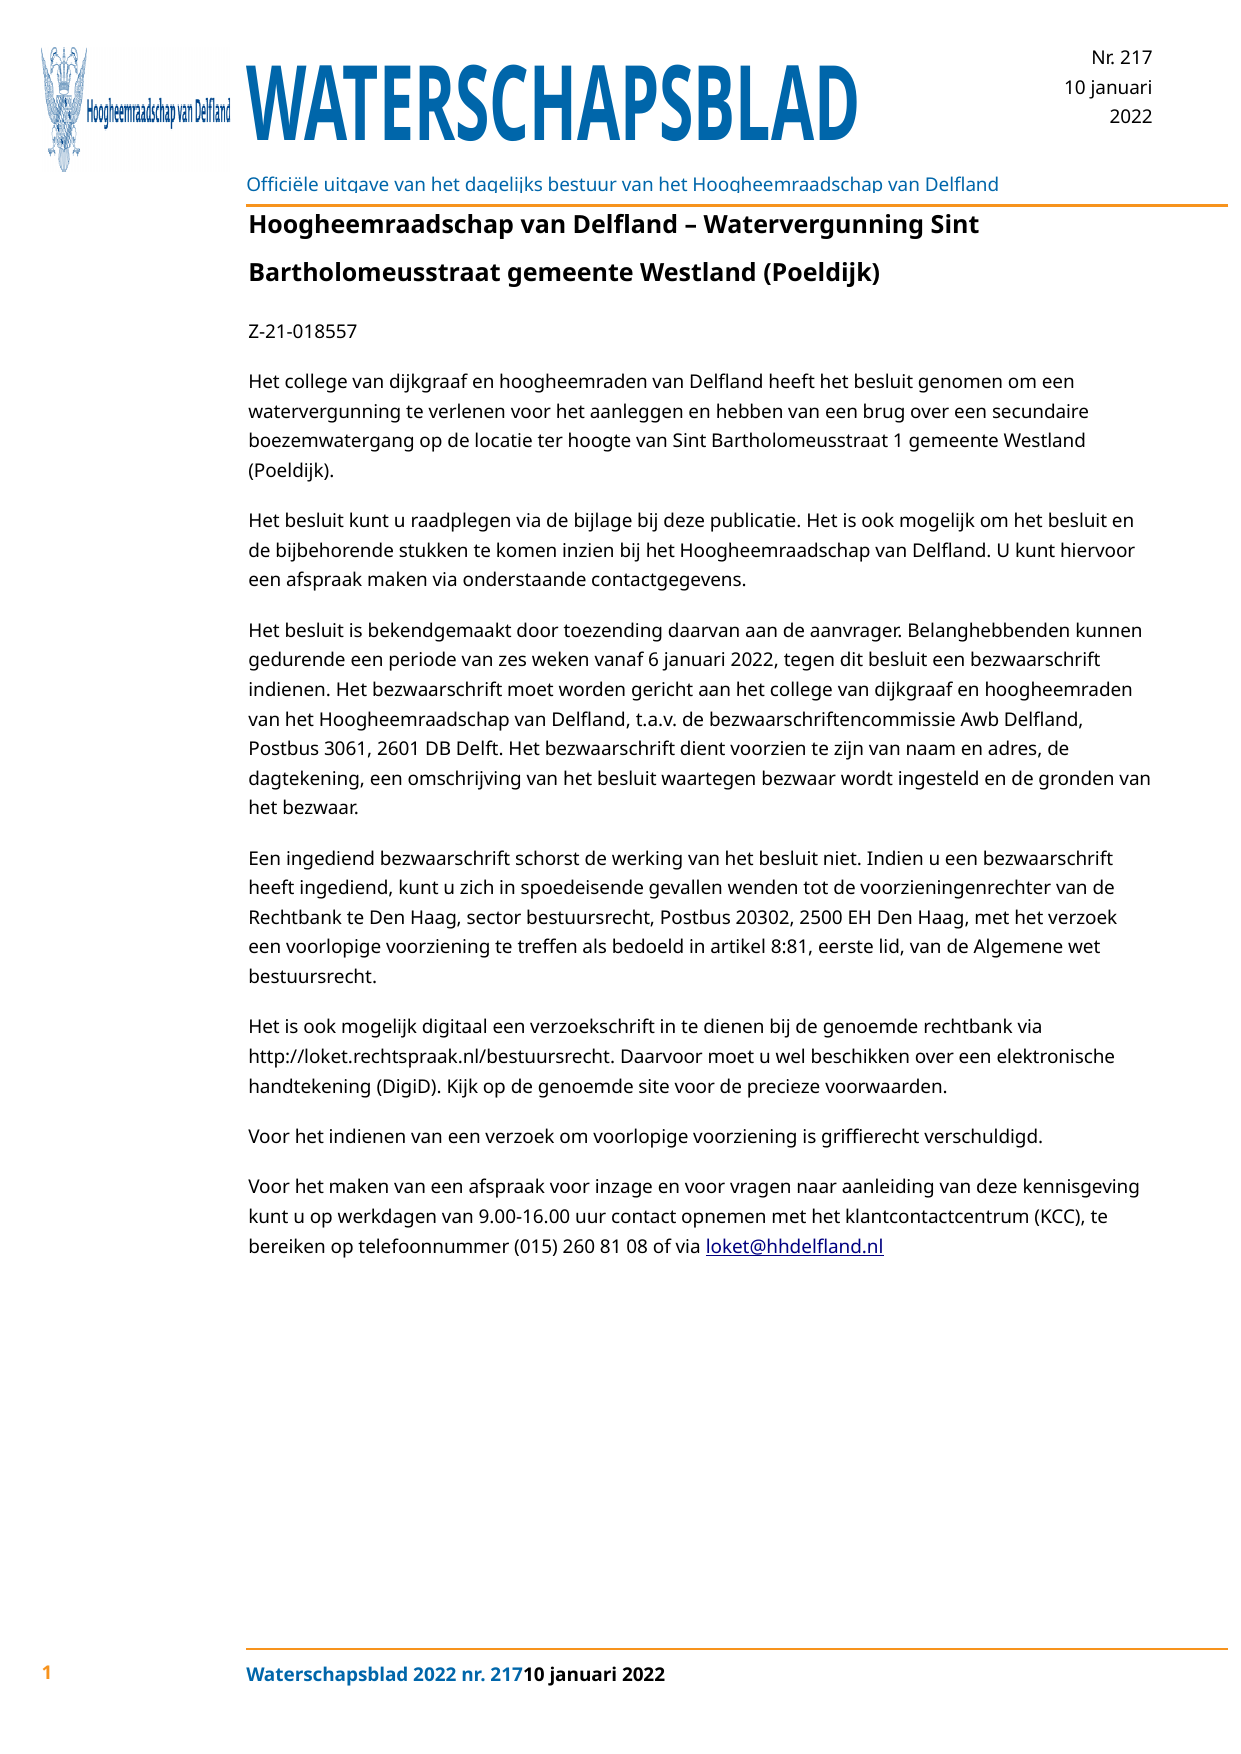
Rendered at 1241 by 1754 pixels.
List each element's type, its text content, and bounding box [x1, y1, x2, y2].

text Z-21-018557 [248, 318, 1152, 344]
text Het besluit is bekendgemaakt door toezending daarvan aan de aanvrager. Belanghebbenden kunnen gedurende een periode van zes weken vanaf 6 januari 2022, tegen dit besluit een bezwaarschrift indienen. Het bezwaarschrift moet worden gericht aan het college van dijkgraaf en hoogheemraden van het Hoogheemraadschap van Delfland, t.a.v. de bezwaarschriftencommissie Awb Delfland, Postbus 3061, 2601 DB Delft. Het bezwaarschrift dient voorzien te zijn van naam en adres, de dagtekening, een omschrijving van het besluit waartegen bezwaar wordt ingesteld en de gronden van het bezwaar. [248, 617, 1152, 820]
picture [41, 47, 231, 172]
text Het is ook mogelijk digitaal een verzoekschrift in te dienen bij de genoemde rechtbank via http://loket.rechtspraak.nl/bestuursrecht. Daarvoor moet u wel beschikken over een elektronische handtekening (DigiD). Kijk op de genoemde site voor de precieze voorwaarden. [248, 1014, 1152, 1099]
text Het college van dijkgraaf en hoogheemraden van Delfland heeft het besluit genomen om een watervergunning te verlenen voor het aanleggen en hebben van een brug over een secundaire boezemwatergang op de locatie ter hoogte van Sint Bartholomeusstraat 1 gemeente Westland (Poeldijk). [248, 368, 1152, 483]
text Hoogheemraadschap van Delfland – Watervergunning Sint Bartholomeusstraat gemeente Westland (Poeldijk) [248, 207, 1152, 288]
text Voor het maken van een afspraak voor inzage en voor vragen naar aanleiding van deze kennisgeving kunt u op werkdagen van 9.00-16.00 uur contact opnemen met het klantcontactcentrum (KCC), te bereiken op telefoonnummer (015) 260 81 08 of via loket@hhdelfland.nl [248, 1174, 1152, 1259]
text Een ingediend bezwaarschrift schorst de werking van het besluit niet. Indien u een bezwaarschrift heeft ingediend, kunt u zich in spoedeisende gevallen wenden tot de voorzieningenrechter van de Rechtbank te Den Haag, sector bestuursrecht, Postbus 20302, 2500 EH Den Haag, met het verzoek een voorlopige voorziening te treffen als bedoeld in artikel 8:81, eerste lid, van de Algemene wet bestuursrecht. [248, 845, 1152, 989]
text Voor het indienen van een verzoek om voorlopige voorziening is griffierecht verschuldigd. [248, 1123, 1152, 1149]
text Het besluit kunt u raadplegen via de bijlage bij deze publicatie. Het is ook mogelijk om het besluit en de bijbehorende stukken te komen inzien bij het Hoogheemraadschap van Delfland. U kunt hiervoor een afspraak maken via onderstaande contactgegevens. [248, 507, 1152, 592]
